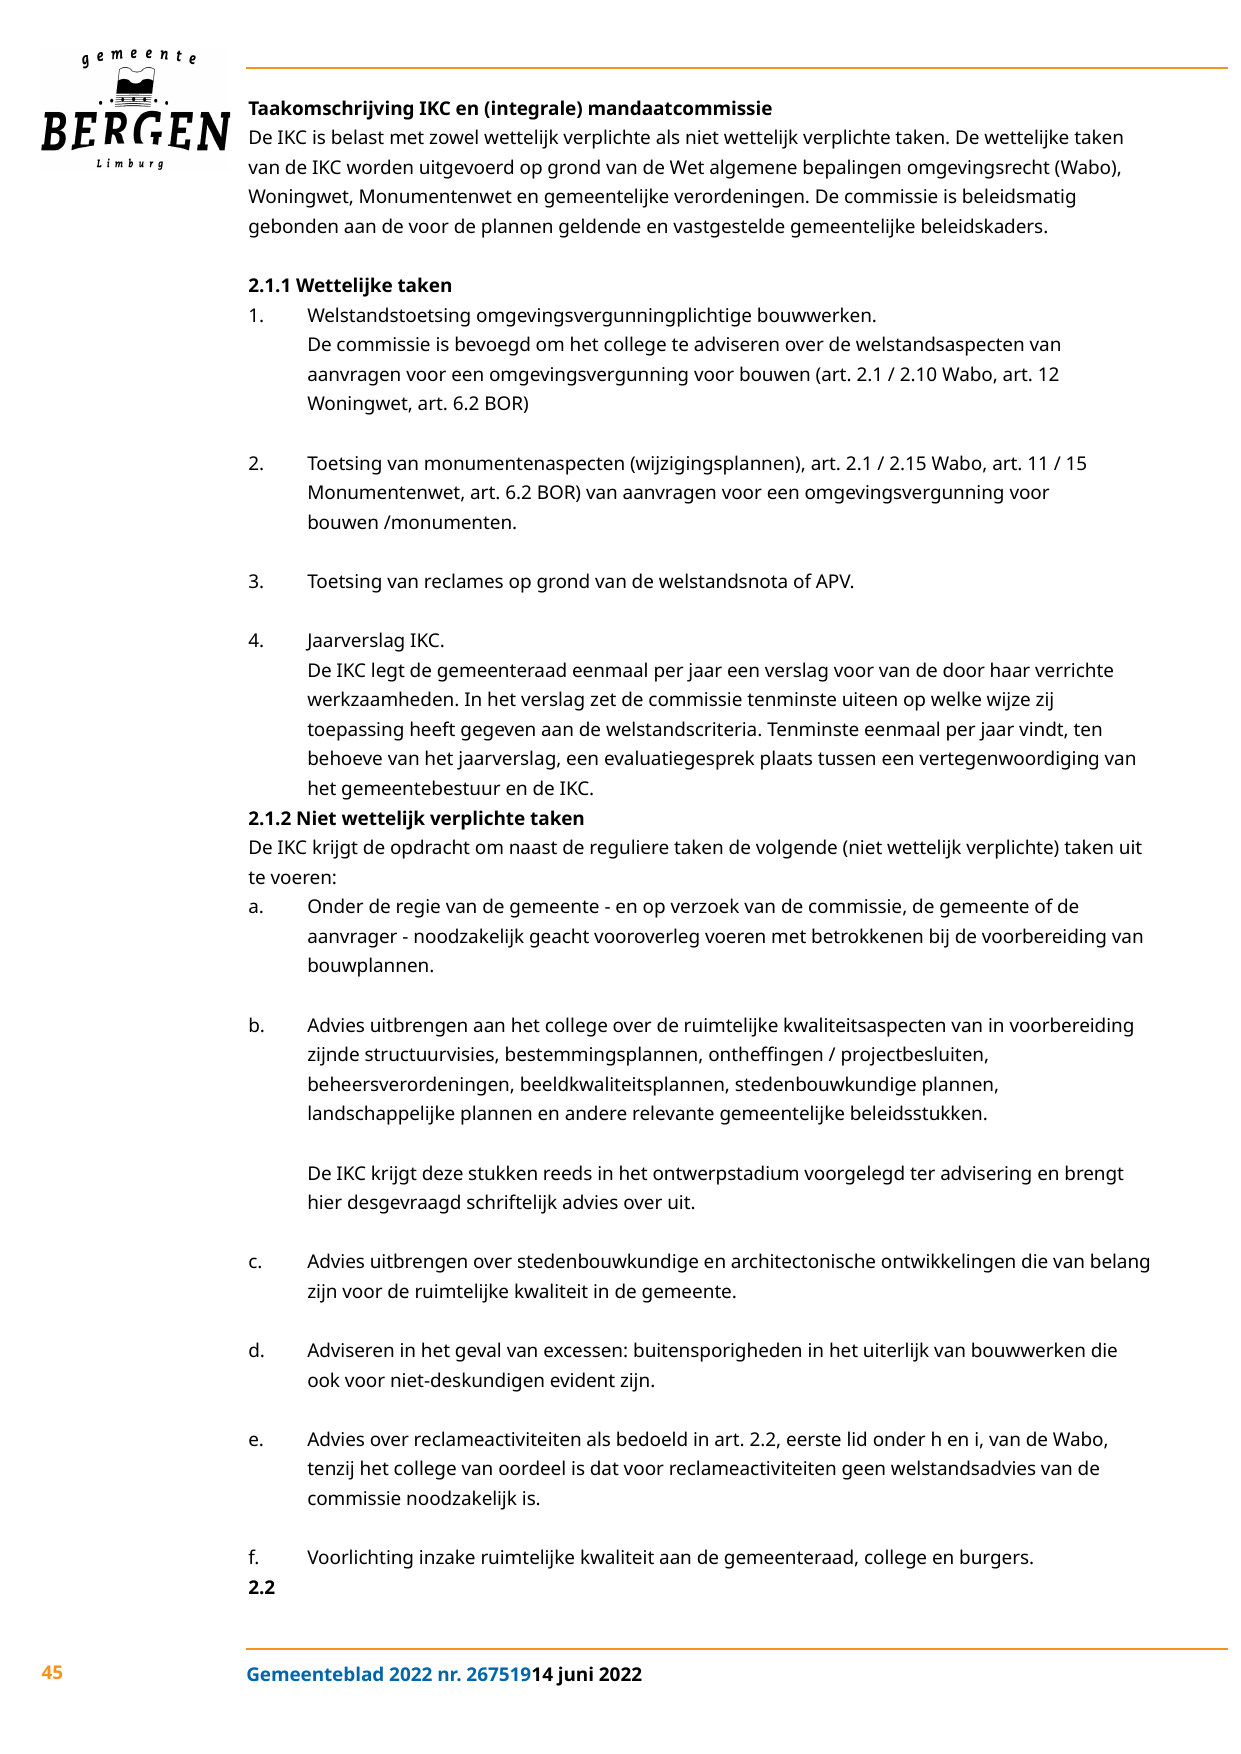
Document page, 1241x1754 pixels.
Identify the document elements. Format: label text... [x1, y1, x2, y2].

list Jaarverslag IKC. [248, 627, 1152, 653]
list Welstandstoetsing omgevingsvergunningplichtige bouwwerken. [248, 302, 1152, 328]
text 2.1.2 Niet wettelijk verplichte taken [248, 805, 1152, 831]
text Taakomschrijving IKC en (integrale) mandaatcommissie [248, 95, 1152, 121]
list Toetsing van monumentenaspecten (wijzigingsplannen), art. 2.1 / 2.15 Wabo, art. 11 / 15 Monumentenwet, art. 6.2 BOR) van aanvragen voor een omgevingsvergunning voor bouwen /monumenten. [248, 450, 1152, 535]
text 2.1.1 Wettelijke taken [248, 272, 1152, 298]
list De IKC krijgt deze stukken reeds in het ontwerpstadium voorgelegd ter advisering en brengt hier desgevraagd schriftelijk advies over uit. [248, 1160, 1152, 1215]
list Advies over reclameactiviteiten als bedoeld in art. 2.2, eerste lid onder h en i, van de Wabo, tenzij het college van oordeel is dat voor reclameactiviteiten geen welstandsadvies van de commissie noodzakelijk is. [248, 1426, 1152, 1511]
list De commissie is bevoegd om het college te adviseren over de welstandsaspecten van aanvragen voor een omgevingsvergunning voor bouwen (art. 2.1 / 2.10 Wabo, art. 12 Woningwet, art. 6.2 BOR) [248, 331, 1152, 416]
list Adviseren in het geval van excessen: buitensporigheden in het uiterlijk van bouwwerken die ook voor niet-deskundigen evident zijn. [248, 1337, 1152, 1393]
list Toetsing van reclames op grond van de welstandsnota of APV. [248, 568, 1152, 594]
text De IKC krijgt de opdracht om naast de reguliere taken de volgende (niet wettelijk verplichte) taken uit te voeren: [248, 834, 1152, 890]
list Voorlichting inzake ruimtelijke kwaliteit aan de gemeenteraad, college en burgers. [248, 1544, 1152, 1570]
list Onder de regie van de gemeente - en op verzoek van de commissie, de gemeente of de aanvrager - noodzakelijk geacht vooroverleg voeren met betrokkenen bij de voorbereiding van bouwplannen. [248, 893, 1152, 978]
picture [41, 47, 231, 172]
text 2.2 [248, 1574, 1152, 1600]
text De IKC is belast met zowel wettelijk verplichte als niet wettelijk verplichte taken. De wettelijke taken van de IKC worden uitgevoerd op grond van de Wet algemene bepalingen omgevingsrecht (Wabo), Woningwet, Monumentenwet en gemeentelijke verordeningen. De commissie is beleidsmatig gebonden aan de voor de plannen geldende en vastgestelde gemeentelijke beleidskaders. [248, 124, 1152, 239]
list De IKC legt de gemeenteraad eenmaal per jaar een verslag voor van de door haar verrichte werkzaamheden. In het verslag zet de commissie tenminste uiteen op welke wijze zij toepassing heeft gegeven aan de welstandscriteria. Tenminste eenmaal per jaar vindt, ten behoeve van het jaarverslag, een evaluatiegesprek plaats tussen een vertegenwoordiging van het gemeentebestuur en de IKC. [248, 657, 1152, 801]
list Advies uitbrengen over stedenbouwkundige en architectonische ontwikkelingen die van belang zijn voor de ruimtelijke kwaliteit in de gemeente. [248, 1248, 1152, 1304]
list Advies uitbrengen aan het college over de ruimtelijke kwaliteitsaspecten van in voorbereiding zijnde structuurvisies, bestemmingsplannen, ontheffingen / projectbesluiten, beheersverordeningen, beeldkwaliteitsplannen, stedenbouwkundige plannen, landschappelijke plannen en andere relevante gemeentelijke beleidsstukken. [248, 1012, 1152, 1126]
